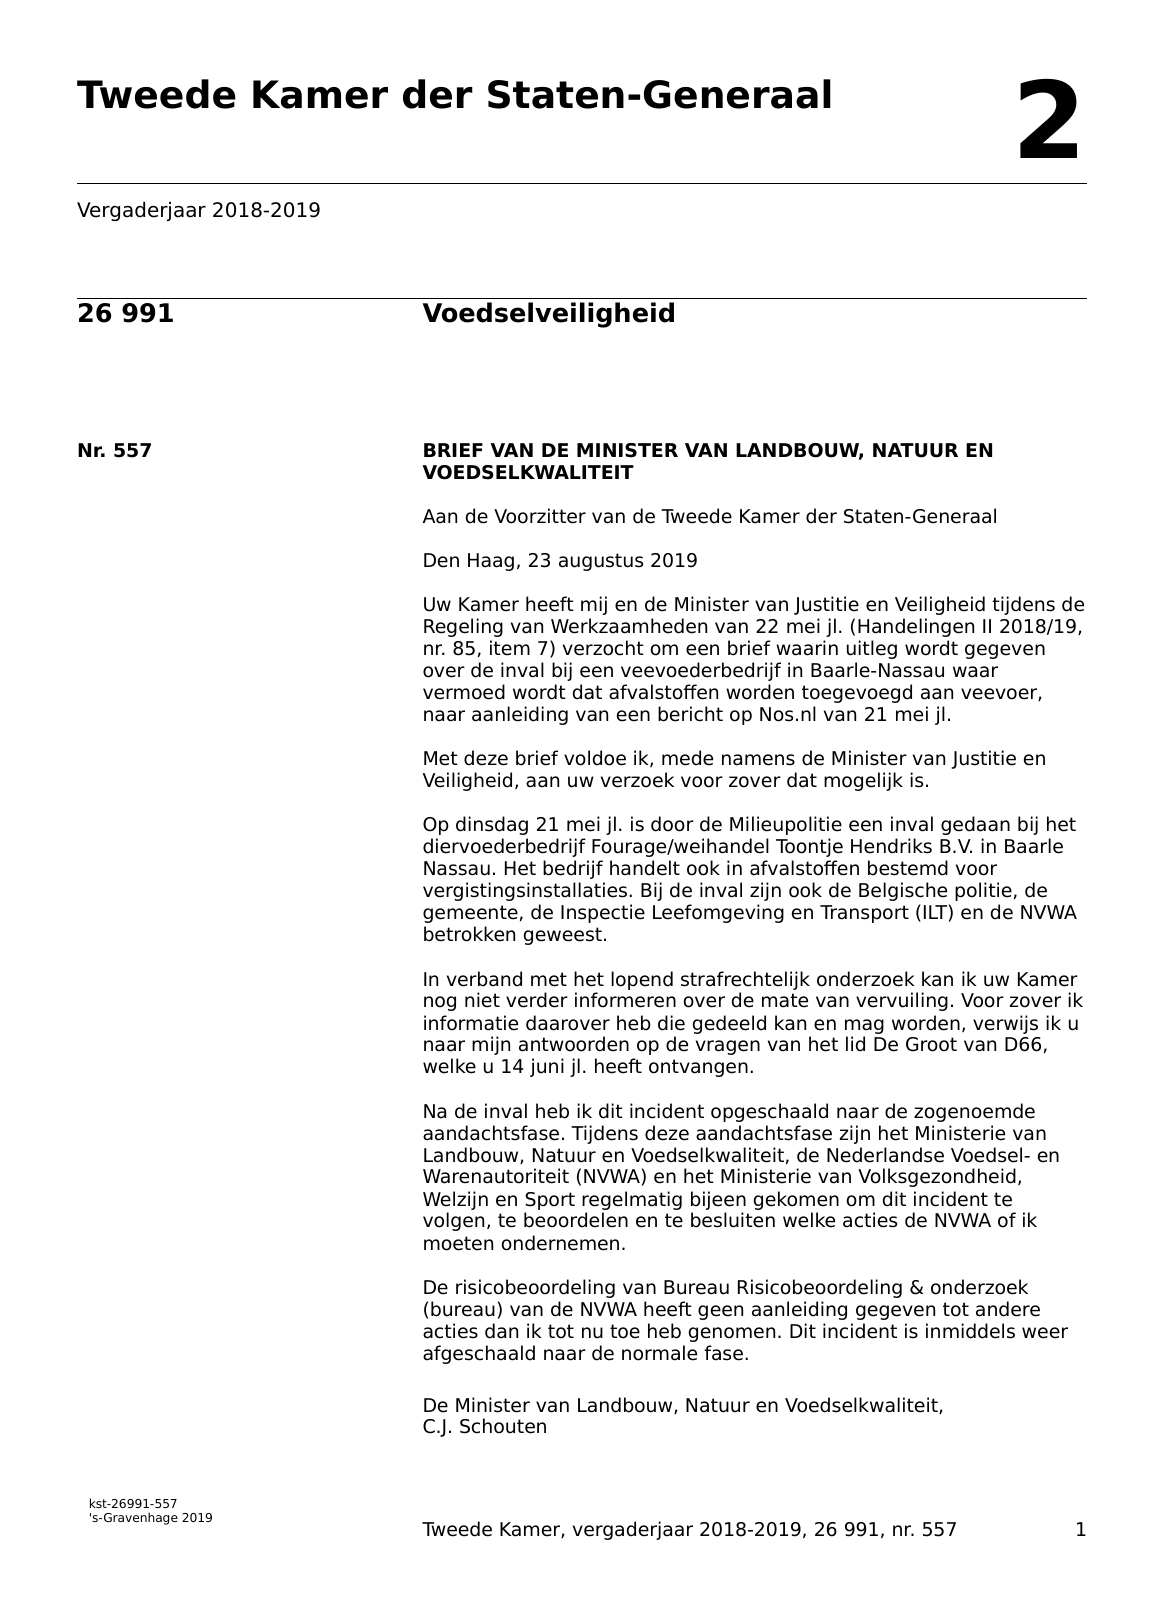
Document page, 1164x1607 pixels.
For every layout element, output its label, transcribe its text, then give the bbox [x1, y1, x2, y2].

text 's-Gravenhage 2019 [88, 1511, 323, 1525]
text Met deze brief voldoe ik, mede namens de Minister van Justitie en Veiligheid, aan uw verzoek voor zover dat mogelijk is. [422, 748, 1087, 792]
subtitle 26 991 Voedselveiligheid [77, 299, 1087, 329]
text Uw Kamer heeft mij en de Minister van Justitie en Veiligheid tijdens de Regeling van Werkzaamheden van 22 mei jl. (Handelingen II 2018/19, nr. 85, item 7) verzocht om een brief waarin uitleg wordt gegeven over de inval bij een veevoederbedrijf in Baarle-Nassau waar vermoed wordt dat afvalstoffen worden toegevoegd aan veevoer, naar aanleiding van een bericht op Nos.nl van 21 mei jl. [422, 594, 1087, 726]
table_header 2 [886, 59, 1087, 183]
text De Minister van Landbouw, Natuur en Voedselkwaliteit, C.J. Schouten [422, 1394, 1087, 1438]
text Den Haag, 23 augustus 2019 [422, 550, 1087, 572]
text kst-26991-557 [88, 1497, 323, 1511]
subtitle Nr. 557 BRIEF VAN DE MINISTER VAN LANDBOUW, NATUUR EN VOEDSELKWALITEIT [77, 440, 1087, 484]
text In verband met het lopend strafrechtelijk onderzoek kan ik uw Kamer nog niet verder informeren over de mate van vervuiling. Voor zover ik informatie daarover heb die gedeeld kan en mag worden, verwijs ik u naar mijn antwoorden op de vragen van het lid De Groot van D66, welke u 14 juni jl. heeft ontvangen. [422, 968, 1087, 1078]
table_cell Vergaderjaar 2018-2019 [77, 184, 1087, 298]
text Aan de Voorzitter van de Tweede Kamer der Staten-Generaal [422, 506, 1087, 528]
text Op dinsdag 21 mei jl. is door de Milieupolitie een inval gedaan bij het diervoederbedrijf Fourage/weihandel Toontje Hendriks B.V. in Baarle Nassau. Het bedrijf handelt ook in afvalstoffen bestemd voor vergistingsinstallaties. Bij de inval zijn ook de Belgische politie, de gemeente, de Inspectie Leefomgeving en Transport (ILT) en de NVWA betrokken geweest. [422, 814, 1087, 946]
text De risicobeoordeling van Bureau Risicobeoordeling & onderzoek (bureau) van de NVWA heeft geen aanleiding gegeven tot andere acties dan ik tot nu toe heb genomen. Dit incident is inmiddels weer afgeschaald naar de normale fase. [422, 1277, 1087, 1364]
table_header Tweede Kamer der Staten-Generaal [77, 59, 886, 183]
text Na de inval heb ik dit incident opgeschaald naar de zogenoemde aandachtsfase. Tijdens deze aandachtsfase zijn het Ministerie van Landbouw, Natuur en Voedselkwaliteit, de Nederlandse Voedsel- en Warenautoriteit (NVWA) en het Ministerie van Volksgezondheid, Welzijn en Sport regelmatig bijeen gekomen om dit incident te volgen, te beoordelen en te besluiten welke acties de NVWA of ik moeten ondernemen. [422, 1101, 1087, 1254]
